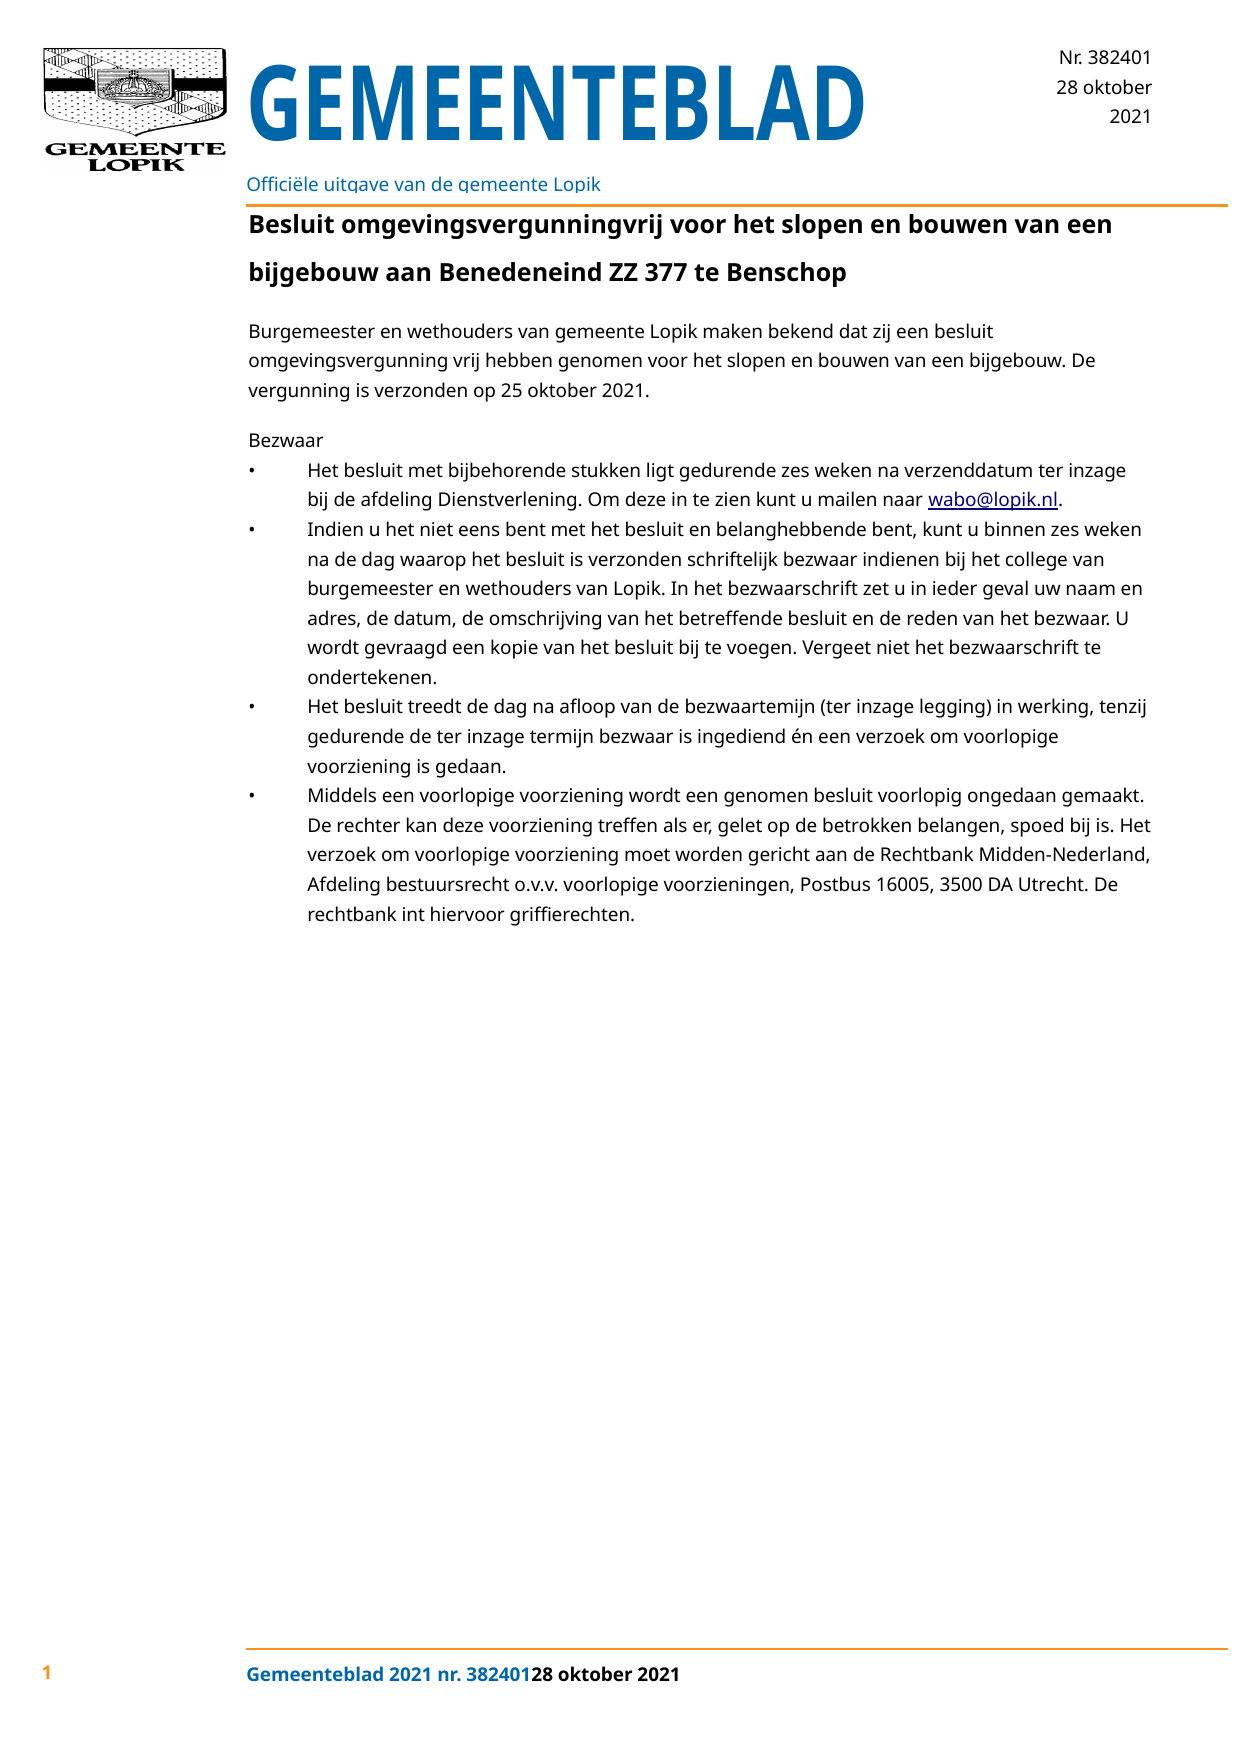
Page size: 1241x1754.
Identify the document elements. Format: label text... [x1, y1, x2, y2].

picture [41, 47, 231, 172]
list Het besluit met bijbehorende stukken ligt gedurende zes weken na verzenddatum ter inzage bij de afdeling Dienstverlening. Om deze in te zien kunt u mailen naar wabo@lopik.nl. [248, 457, 1152, 512]
text Besluit omgevingsvergunningvrij voor het slopen en bouwen van een bijgebouw aan Benedeneind ZZ 377 te Benschop [248, 207, 1152, 288]
text Bezwaar [248, 427, 1152, 453]
list Het besluit treedt de dag na afloop van de bezwaartemijn (ter inzage legging) in werking, tenzij gedurende de ter inzage termijn bezwaar is ingediend én een verzoek om voorlopige voorziening is gedaan. [248, 694, 1152, 779]
list Indien u het niet eens bent met het besluit en belanghebbende bent, kunt u binnen zes weken na de dag waarop het besluit is verzonden schriftelijk bezwaar indienen bij het college van burgemeester en wethouders van Lopik. In het bezwaarschrift zet u in ieder geval uw naam en adres, de datum, de omschrijving van het betreffende besluit en de reden van het bezwaar. U wordt gevraagd een kopie van het besluit bij te voegen. Vergeet niet het bezwaarschrift te ondertekenen. [248, 516, 1152, 690]
list Middels een voorlopige voorziening wordt een genomen besluit voorlopig ongedaan gemaakt. De rechter kan deze voorziening treffen als er, gelet op de betrokken belangen, spoed bij is. Het verzoek om voorlopige voorziening moet worden gericht aan de Rechtbank Midden-Nederland, Afdeling bestuursrecht o.v.v. voorlopige voorzieningen, Postbus 16005, 3500 DA Utrecht. De rechtbank int hiervoor griffierechten. [248, 782, 1152, 927]
text Burgemeester en wethouders van gemeente Lopik maken bekend dat zij een besluit omgevingsvergunning vrij hebben genomen voor het slopen en bouwen van een bijgebouw. De vergunning is verzonden op 25 oktober 2021. [248, 318, 1152, 403]
